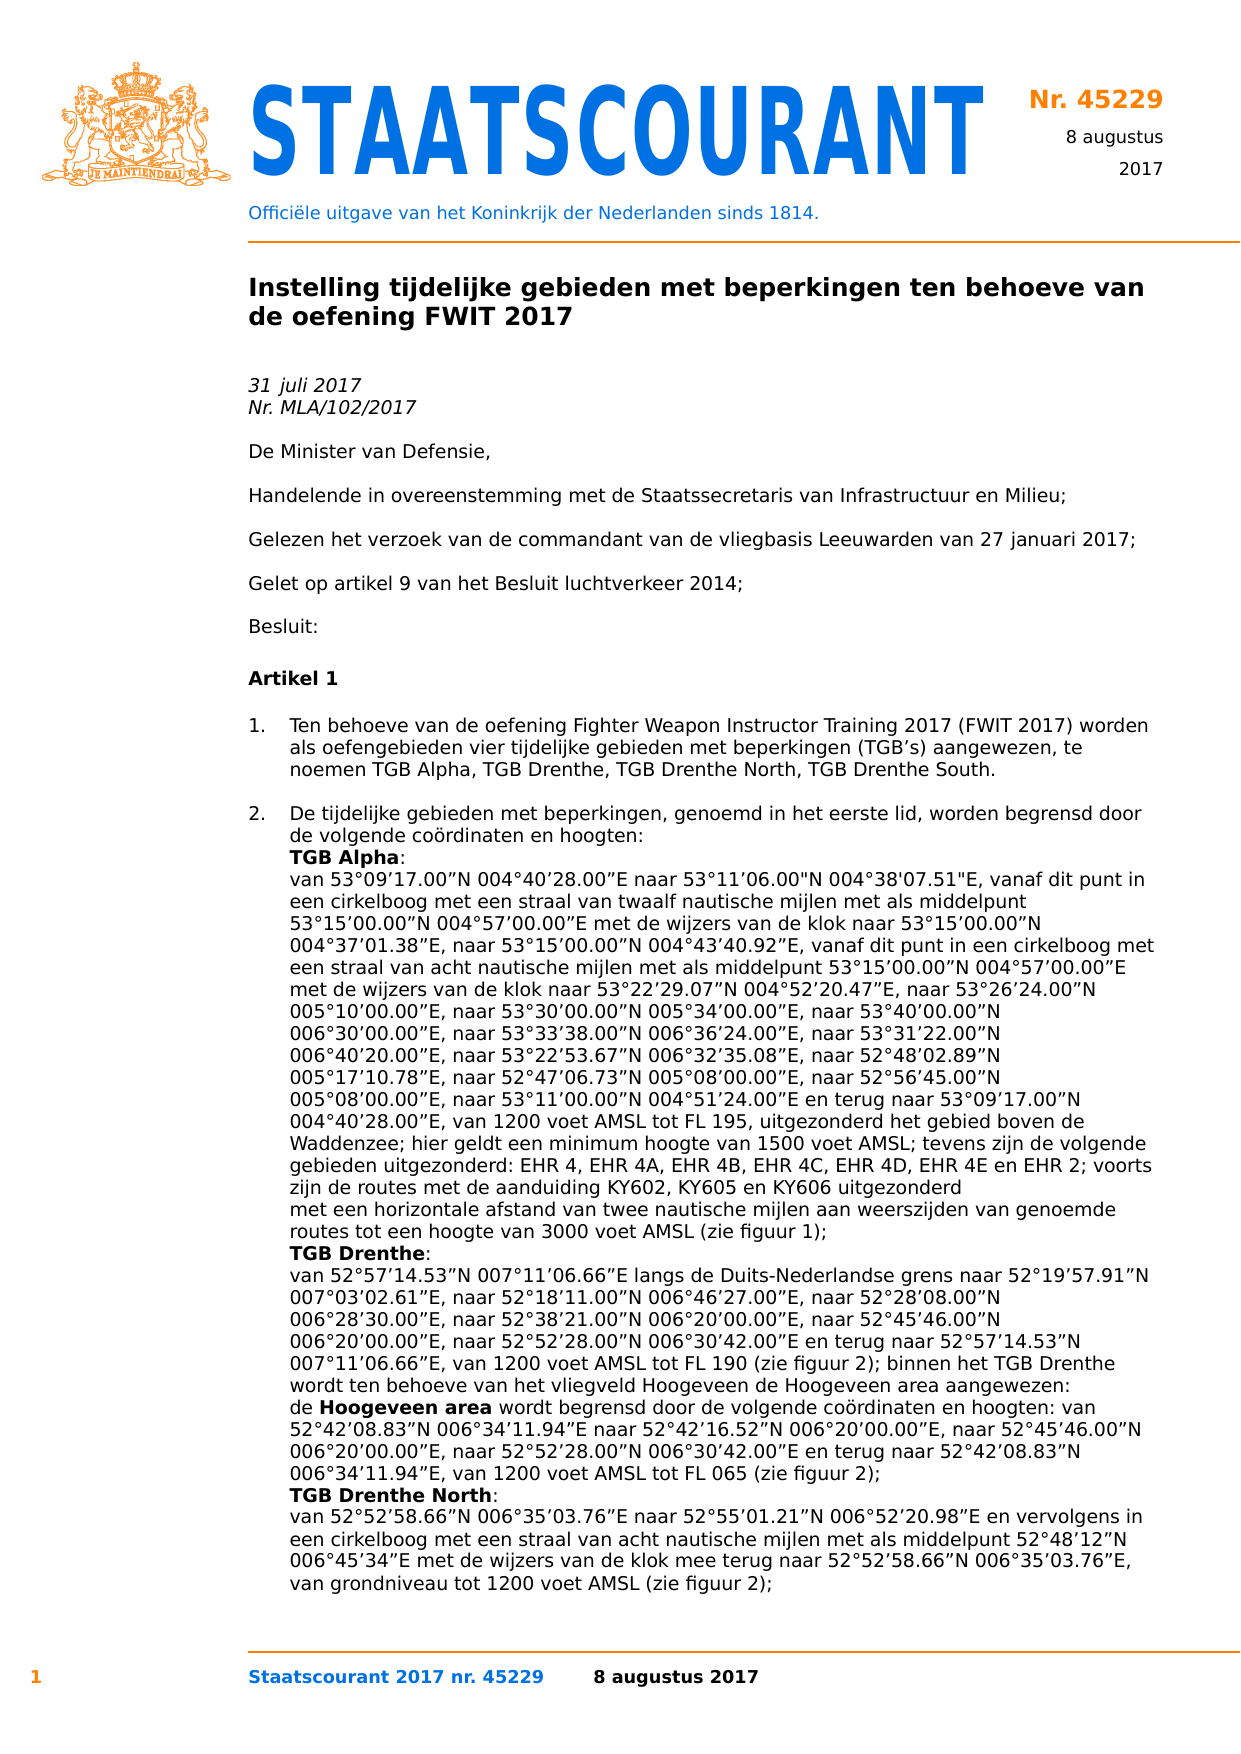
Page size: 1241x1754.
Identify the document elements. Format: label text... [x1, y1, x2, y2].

text Besluit: [248, 616, 1163, 638]
table_cell 8 augustus [998, 121, 1240, 153]
text 31 juli 2017 [248, 375, 1163, 397]
text TGB Drenthe North: [289, 1484, 1163, 1506]
text Gelet op artikel 9 van het Besluit luchtverkeer 2014; [248, 572, 1163, 594]
table_header STAATSCOURANT [248, 62, 998, 203]
table_cell Officiële uitgave van het Koninkrijk der Nederlanden sinds 1814. [248, 203, 1240, 241]
text TGB Alpha: [289, 847, 1163, 869]
text 1. Ten behoeve van de oefening Fighter Weapon Instructor Training 2017 (FWIT 2017) worden als oefengebieden vier tijdelijke gebieden met beperkingen (TGB’s) aangewezen, te noemen TGB Alpha, TGB Drenthe, TGB Drenthe North, TGB Drenthe South. [248, 715, 1163, 781]
text Nr. MLA/102/2017 [248, 397, 1163, 419]
text De Minister van Defensie, [248, 441, 1163, 463]
text van 53°09’17.00”N 004°40’28.00”E naar 53°11’06.00"N 004°38'07.51"E, vanaf dit punt in een cirkelboog met een straal van twaalf nautische mijlen met als middelpunt 53°15’00.00”N 004°57’00.00”E met de wijzers van de klok naar 53°15’00.00”N 004°37’01.38”E, naar 53°15’00.00”N 004°43’40.92”E, vanaf dit punt in een cirkelboog met een straal van acht nautische mijlen met als middelpunt 53°15’00.00”N 004°57’00.00”E met de wijzers van de klok naar 53°22’29.07”N 004°52’20.47”E, naar 53°26’24.00”N 005°10’00.00”E, naar 53°30’00.00”N 005°34’00.00”E, naar 53°40’00.00”N 006°30’00.00”E, naar 53°33’38.00”N 006°36’24.00”E, naar 53°31’22.00”N 006°40’20.00”E, naar 53°22’53.67”N 006°32’35.08”E, naar 52°48’02.89”N 005°17’10.78”E, naar 52°47’06.73”N 005°08’00.00”E, naar 52°56’45.00”N 005°08’00.00”E, naar 53°11’00.00”N 004°51’24.00”E en terug naar 53°09’17.00”N 004°40’28.00”E, van 1200 voet AMSL tot FL 195, uitgezonderd het gebied boven de Waddenzee; hier geldt een minimum hoogte van 1500 voet AMSL; tevens zijn de volgende gebieden uitgezonderd: EHR 4, EHR 4A, EHR 4B, EHR 4C, EHR 4D, EHR 4E en EHR 2; voorts zijn de routes met de aanduiding KY602, KY605 en KY606 uitgezonderd [289, 869, 1163, 1199]
text met een horizontale afstand van twee nautische mijlen aan weerszijden van genoemde routes tot een hoogte van 3000 voet AMSL (zie figuur 1); [289, 1199, 1163, 1243]
table_header [25, 62, 248, 241]
text Handelende in overeenstemming met de Staatssecretaris van Infrastructuur en Milieu; [248, 485, 1163, 507]
text Gelezen het verzoek van de commandant van de vliegbasis Leeuwarden van 27 januari 2017; [248, 529, 1163, 551]
subtitle Artikel 1 [248, 668, 1163, 690]
subtitle Instelling tijdelijke gebieden met beperkingen ten behoeve van de oefening FWIT 2017 [248, 273, 1163, 331]
picture [41, 62, 231, 186]
text van 52°52’58.66”N 006°35’03.76”E naar 52°55’01.21”N 006°52’20.98”E en vervolgens in een cirkelboog met een straal van acht nautische mijlen met als middelpunt 52°48’12”N 006°45’34”E met de wijzers van de klok mee terug naar 52°52’58.66”N 006°35’03.76”E, van grondniveau tot 1200 voet AMSL (zie figuur 2); [289, 1506, 1163, 1594]
text 2. De tijdelijke gebieden met beperkingen, genoemd in het eerste lid, worden begrensd door de volgende coördinaten en hoogten: [248, 803, 1163, 847]
table_header Nr. 45229 [998, 62, 1240, 121]
table_cell 2017 [998, 153, 1240, 203]
text van 52°57’14.53”N 007°11’06.66”E langs de Duits-Nederlandse grens naar 52°19’57.91”N 007°03’02.61”E, naar 52°18’11.00”N 006°46’27.00”E, naar 52°28’08.00”N 006°28’30.00”E, naar 52°38’21.00”N 006°20’00.00”E, naar 52°45’46.00”N 006°20’00.00”E, naar 52°52’28.00”N 006°30’42.00”E en terug naar 52°57’14.53”N 007°11’06.66”E, van 1200 voet AMSL tot FL 190 (zie figuur 2); binnen het TGB Drenthe wordt ten behoeve van het vliegveld Hoogeveen de Hoogeveen area aangewezen: [289, 1265, 1163, 1397]
text TGB Drenthe: [289, 1243, 1163, 1265]
text de Hoogeveen area wordt begrensd door de volgende coördinaten en hoogten: van 52°42’08.83”N 006°34’11.94”E naar 52°42’16.52”N 006°20’00.00”E, naar 52°45’46.00”N 006°20’00.00”E, naar 52°52’28.00”N 006°30’42.00”E en terug naar 52°42’08.83”N 006°34’11.94”E, van 1200 voet AMSL tot FL 065 (zie figuur 2); [289, 1397, 1163, 1484]
